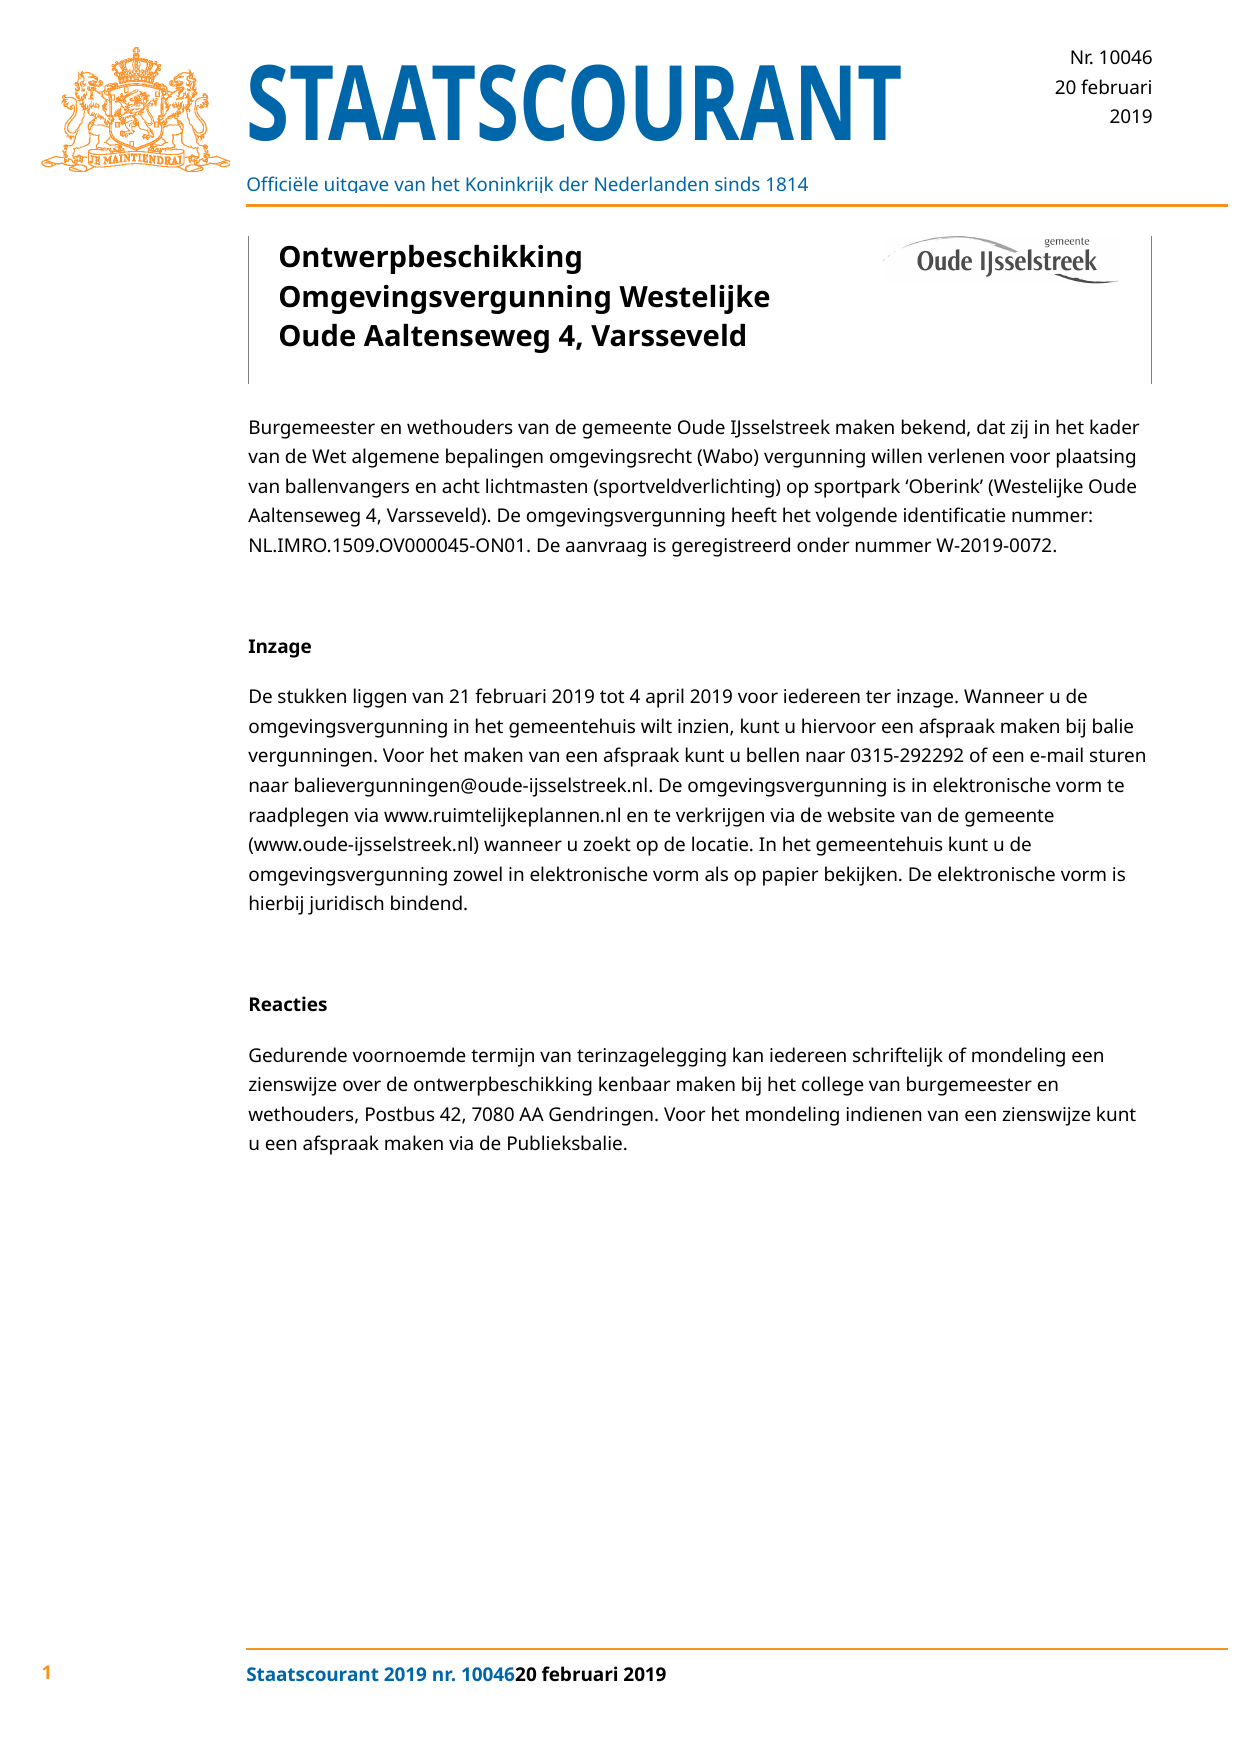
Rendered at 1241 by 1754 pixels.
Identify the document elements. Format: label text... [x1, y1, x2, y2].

picture [882, 236, 1119, 284]
text Inzage [248, 633, 1152, 659]
text Gedurende voornoemde termijn van terinzagelegging kan iedereen schriftelijk of mondeling een zienswijze over de ontwerpbeschikking kenbaar maken bij het college van burgemeester en wethouders, Postbus 42, 7080 AA Gendringen. Voor het mondeling indienen van een zienswijze kunt u een afspraak maken via de Publieksbalie. [248, 1042, 1152, 1156]
picture [41, 47, 231, 172]
text Reacties [248, 991, 1152, 1017]
table_header [850, 236, 1151, 384]
text Burgemeester en wethouders van de gemeente Oude IJsselstreek maken bekend, dat zij in het kader van de Wet algemene bepalingen omgevingsrecht (Wabo) vergunning willen verlenen voor plaatsing van ballenvangers en acht lichtmasten (sportveldverlichting) op sportpark ‘Oberink’ (Westelijke Oude Aaltenseweg 4, Varsseveld). De omgevingsvergunning heeft het volgende identificatie nummer: NL.IMRO.1509.OV000045-ON01. De aanvraag is geregistreerd onder nummer W-2019-0072. [248, 414, 1152, 558]
text De stukken liggen van 21 februari 2019 tot 4 april 2019 voor iedereen ter inzage. Wanneer u de omgevingsvergunning in het gemeentehuis wilt inzien, kunt u hiervoor een afspraak maken bij balie vergunningen. Voor het maken van een afspraak kunt u bellen naar 0315-292292 of een e-mail sturen naar balievergunningen@oude-ijsselstreek.nl. De omgevingsvergunning is in elektronische vorm te raadplegen via www.ruimtelijkeplannen.nl en te verkrijgen via de website van de gemeente (www.oude-ijsselstreek.nl) wanneer u zoekt op de locatie. In het gemeentehuis kunt u de omgevingsvergunning zowel in elektronische vorm als op papier bekijken. De elektronische vorm is hierbij juridisch bindend. [248, 683, 1152, 916]
table_header Ontwerpbeschikking Omgevingsvergunning Westelijke Oude Aaltenseweg 4, Varsseveld [249, 236, 850, 384]
